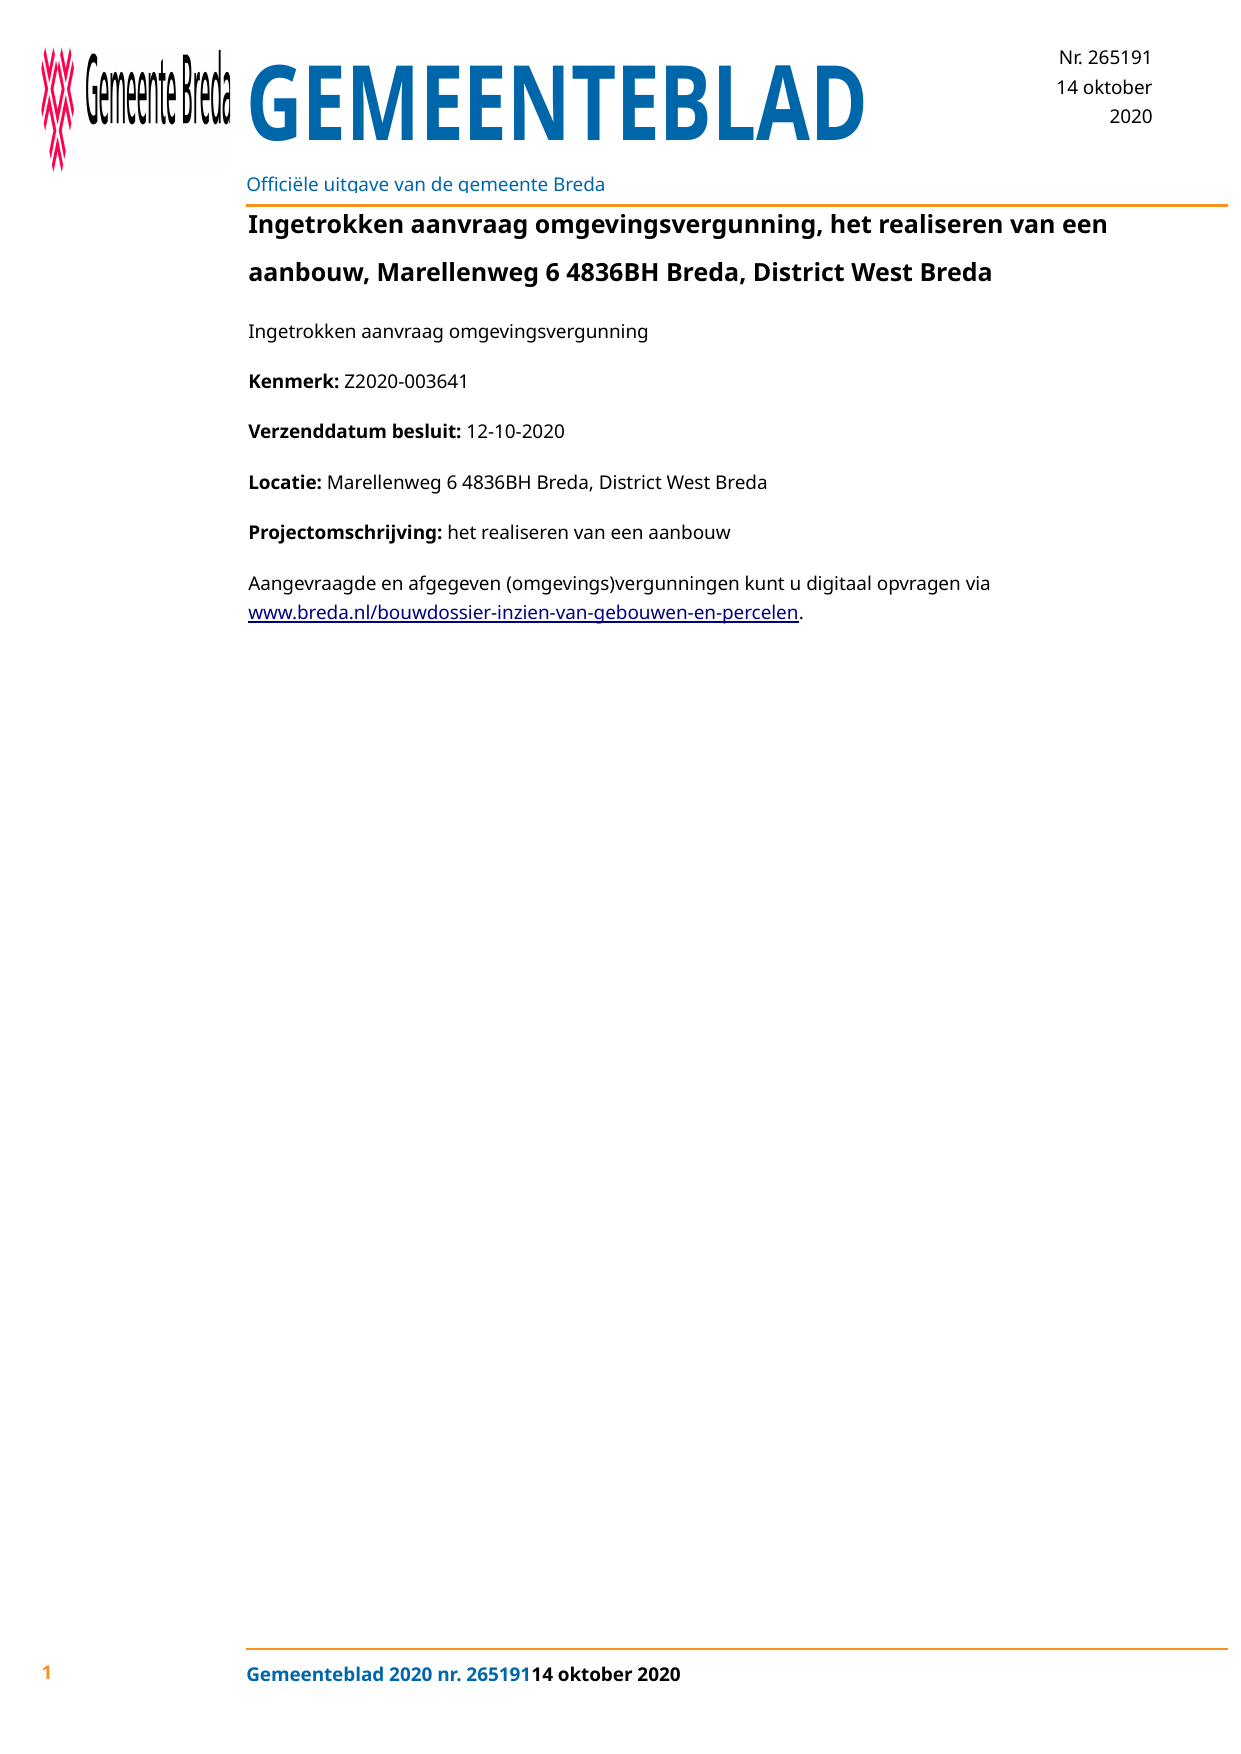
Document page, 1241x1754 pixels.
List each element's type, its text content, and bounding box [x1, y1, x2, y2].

text Ingetrokken aanvraag omgevingsvergunning [248, 318, 1152, 344]
picture [41, 47, 231, 172]
text Kenmerk: Z2020-003641 [248, 368, 1152, 394]
text Locatie: Marellenweg 6 4836BH Breda, District West Breda [248, 469, 1152, 495]
text Verzenddatum besluit: 12-10-2020 [248, 419, 1152, 444]
text Aangevraagde en afgegeven (omgevings)vergunningen kunt u digitaal opvragen via www.breda.nl/bouwdossier-inzien-van-gebouwen-en-percelen. [248, 570, 1152, 625]
text Ingetrokken aanvraag omgevingsvergunning, het realiseren van een aanbouw, Marellenweg 6 4836BH Breda, District West Breda [248, 207, 1152, 288]
text Projectomschrijving: het realiseren van een aanbouw [248, 519, 1152, 545]
